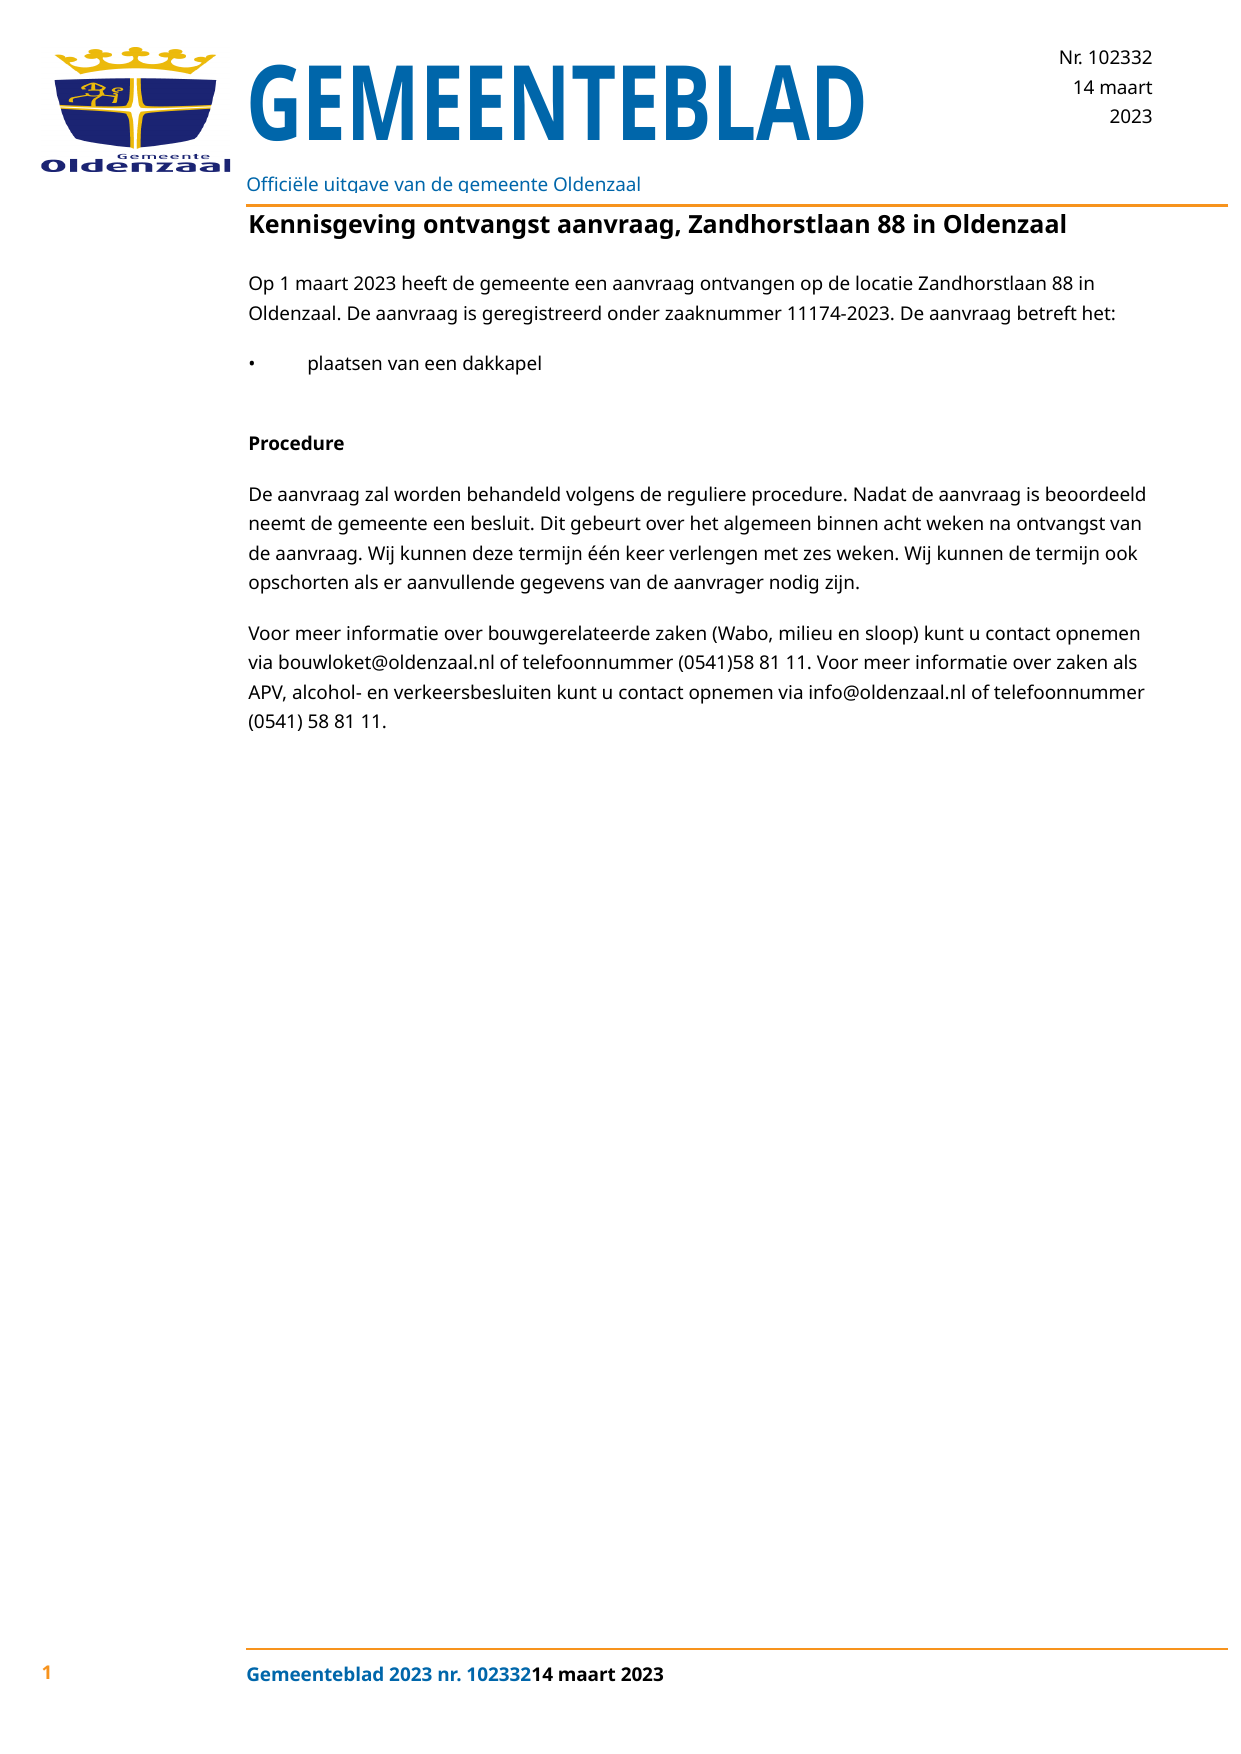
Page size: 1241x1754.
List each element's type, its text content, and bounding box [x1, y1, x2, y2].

list plaatsen van een dakkapel [248, 350, 1152, 376]
text De aanvraag zal worden behandeld volgens de reguliere procedure. Nadat de aanvraag is beoordeeld neemt de gemeente een besluit. Dit gebeurt over het algemeen binnen acht weken na ontvangst van de aanvraag. Wij kunnen deze termijn één keer verlengen met zes weken. Wij kunnen de termijn ook opschorten als er aanvullende gegevens van de aanvrager nodig zijn. [248, 481, 1152, 595]
text Op 1 maart 2023 heeft de gemeente een aanvraag ontvangen op de locatie Zandhorstlaan 88 in Oldenzaal. De aanvraag is geregistreerd onder zaaknummer 11174-2023. De aanvraag betreft het: [248, 270, 1152, 326]
text Voor meer informatie over bouwgerelateerde zaken (Wabo, milieu en sloop) kunt u contact opnemen via bouwloket@oldenzaal.nl of telefoonnummer (0541)58 81 11. Voor meer informatie over zaken als APV, alcohol- en verkeersbesluiten kunt u contact opnemen via info@oldenzaal.nl of telefoonnummer (0541) 58 81 11. [248, 620, 1152, 734]
text Procedure [248, 430, 1152, 456]
text Kennisgeving ontvangst aanvraag, Zandhorstlaan 88 in Oldenzaal [248, 207, 1152, 241]
picture [41, 47, 231, 172]
